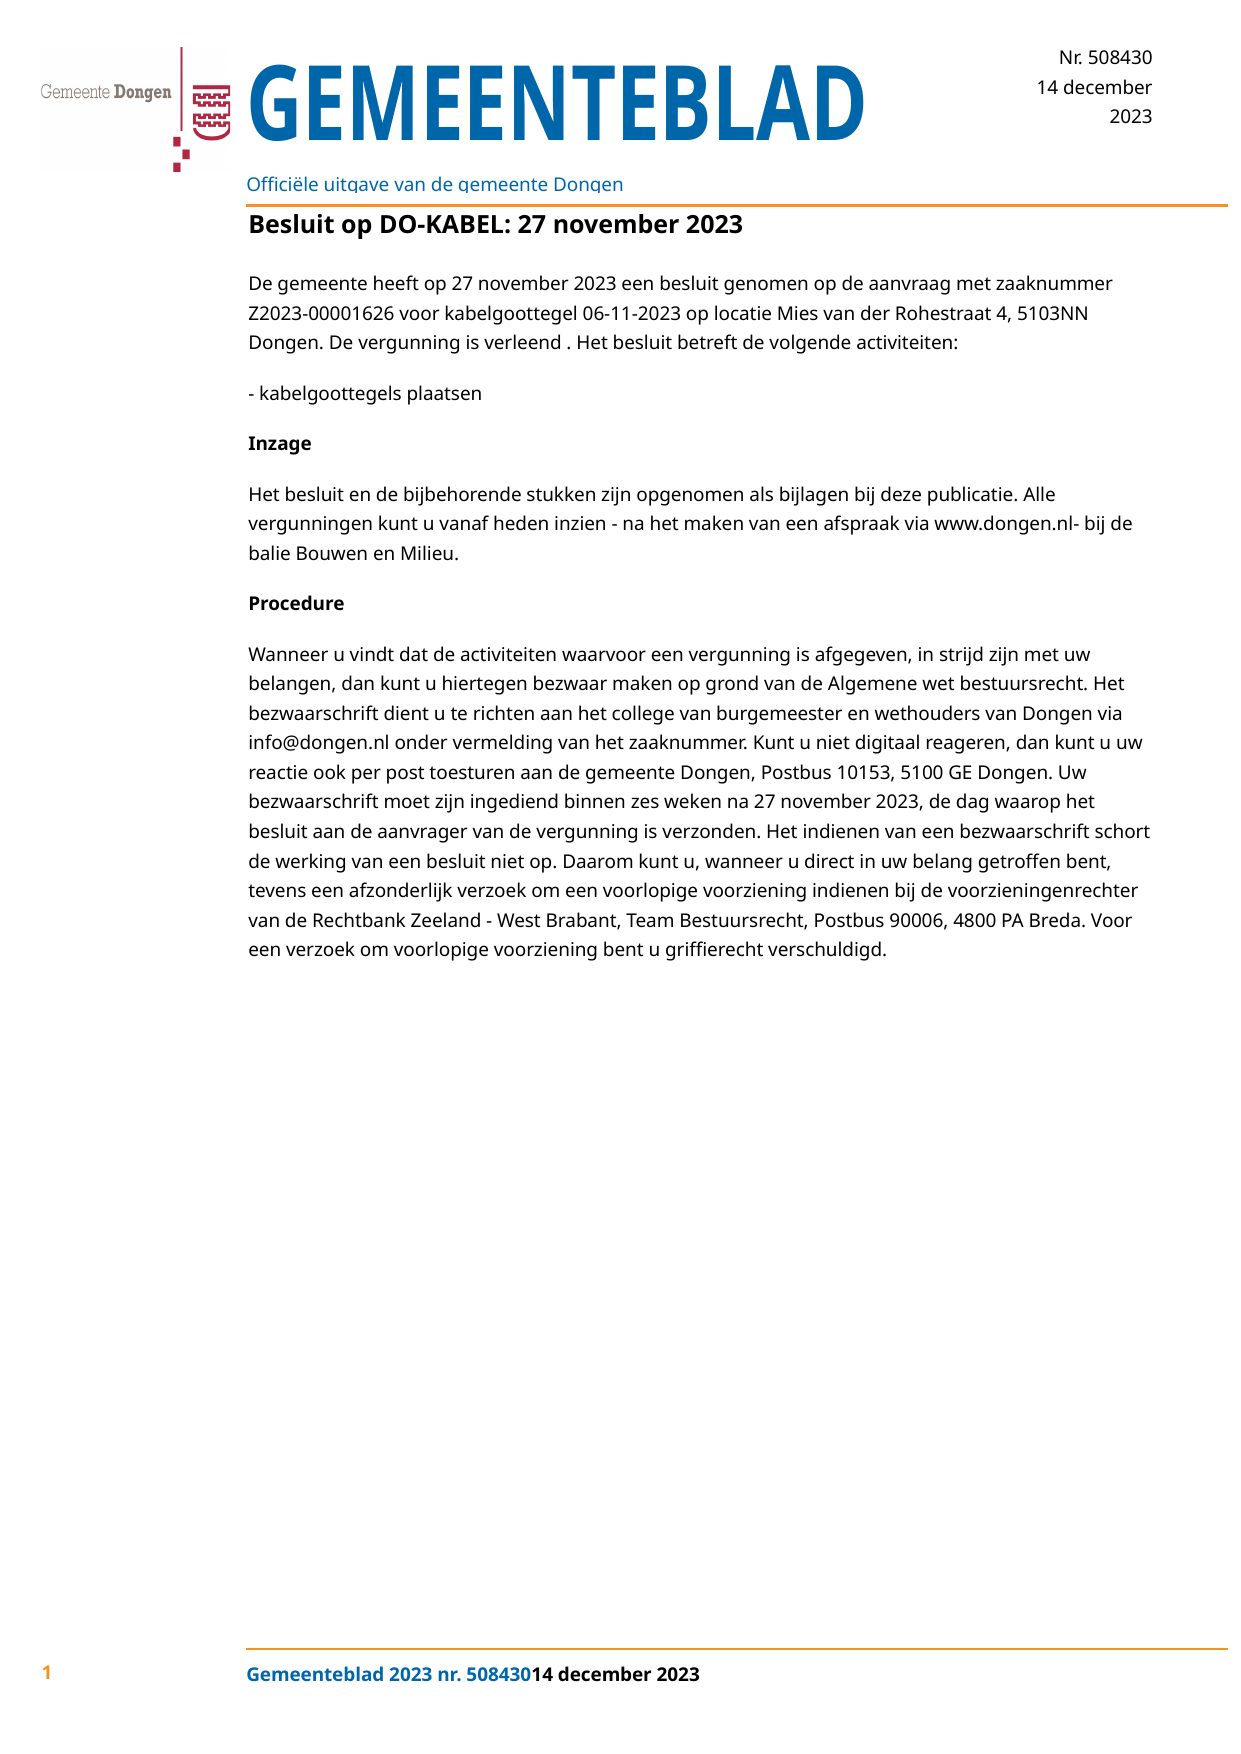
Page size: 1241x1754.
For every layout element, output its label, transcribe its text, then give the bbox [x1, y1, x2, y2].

text Wanneer u vindt dat de activiteiten waarvoor een vergunning is afgegeven, in strijd zijn met uw belangen, dan kunt u hiertegen bezwaar maken op grond van de Algemene wet bestuursrecht. Het bezwaarschrift dient u te richten aan het college van burgemeester en wethouders van Dongen via info@dongen.nl onder vermelding van het zaaknummer. Kunt u niet digitaal reageren, dan kunt u uw reactie ook per post toesturen aan de gemeente Dongen, Postbus 10153, 5100 GE Dongen. Uw bezwaarschrift moet zijn ingediend binnen zes weken na 27 november 2023, de dag waarop het besluit aan de aanvrager van de vergunning is verzonden. Het indienen van een bezwaarschrift schort de werking van een besluit niet op. Daarom kunt u, wanneer u direct in uw belang getroffen bent, tevens een afzonderlijk verzoek om een voorlopige voorziening indienen bij de voorzieningenrechter van de Rechtbank Zeeland - West Brabant, Team Bestuursrecht, Postbus 90006, 4800 PA Breda. Voor een verzoek om voorlopige voorziening bent u griffierecht verschuldigd. [248, 641, 1152, 962]
text Procedure [248, 590, 1152, 616]
text Inzage [248, 430, 1152, 456]
picture [41, 47, 231, 172]
text De gemeente heeft op 27 november 2023 een besluit genomen op de aanvraag met zaaknummer Z2023-00001626 voor kabelgoottegel 06-11-2023 op locatie Mies van der Rohestraat 4, 5103NN Dongen. De vergunning is verleend . Het besluit betreft de volgende activiteiten: [248, 270, 1152, 355]
text - kabelgoottegels plaatsen [248, 380, 1152, 406]
text Het besluit en de bijbehorende stukken zijn opgenomen als bijlagen bij deze publicatie. Alle vergunningen kunt u vanaf heden inzien - na het maken van een afspraak via www.dongen.nl- bij de balie Bouwen en Milieu. [248, 481, 1152, 566]
text Besluit op DO-KABEL: 27 november 2023 [248, 207, 1152, 241]
